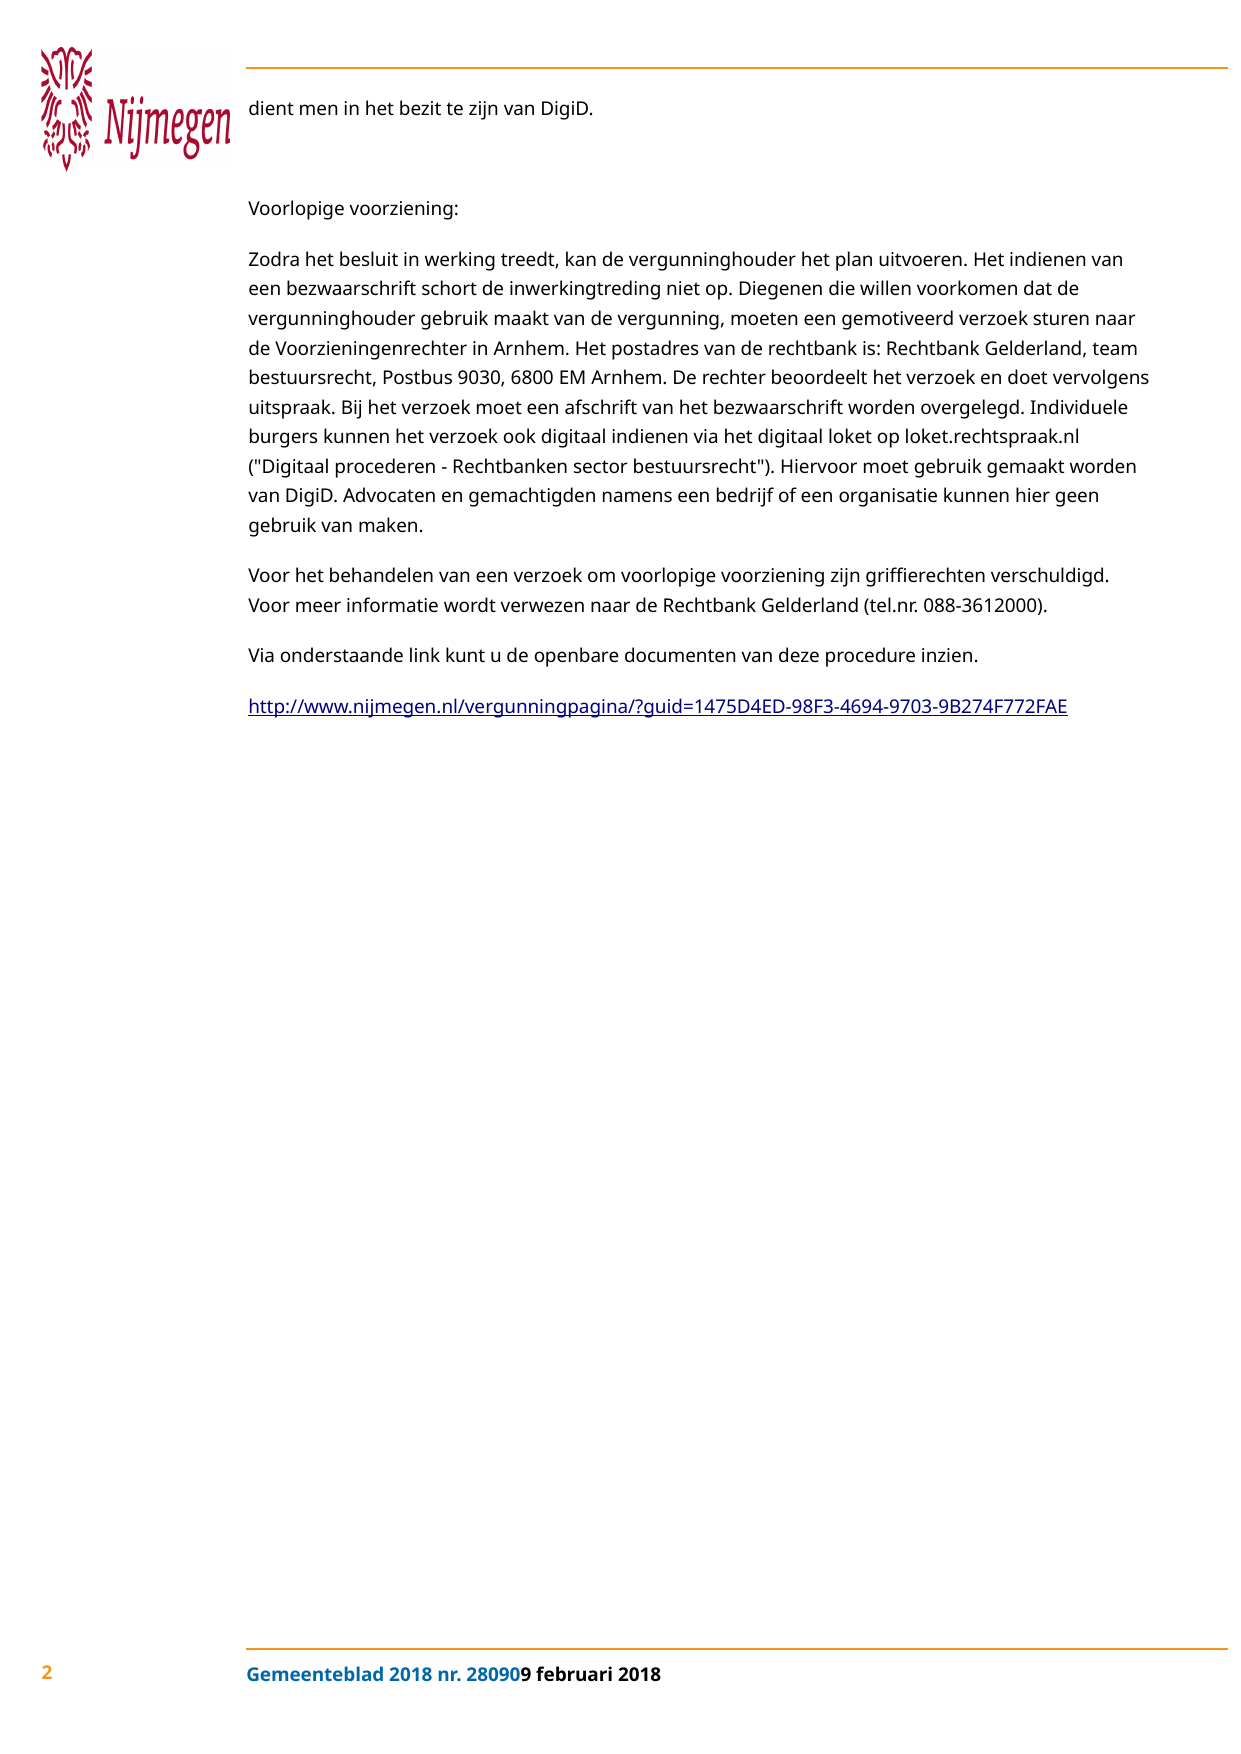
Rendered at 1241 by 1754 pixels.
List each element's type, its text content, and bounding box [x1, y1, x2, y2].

picture [41, 47, 231, 172]
text Zodra het besluit in werking treedt, kan de vergunninghouder het plan uitvoeren. Het indienen van een bezwaarschrift schort de inwerkingtreding niet op. Diegenen die willen voorkomen dat de vergunninghouder gebruik maakt van de vergunning, moeten een gemotiveerd verzoek sturen naar de Voorzieningenrechter in Arnhem. Het postadres van de rechtbank is: Rechtbank Gelderland, team bestuursrecht, Postbus 9030, 6800 EM Arnhem. De rechter beoordeelt het verzoek en doet vervolgens uitspraak. Bij het verzoek moet een afschrift van het bezwaarschrift worden overgelegd. Individuele burgers kunnen het verzoek ook digitaal indienen via het digitaal loket op loket.rechtspraak.nl ("Digitaal procederen - Rechtbanken sector bestuursrecht"). Hiervoor moet gebruik gemaakt worden van DigiD. Advocaten en gemachtigden namens een bedrijf of een organisatie kunnen hier geen gebruik van maken. [248, 246, 1152, 538]
text Voorlopige voorziening: [248, 196, 1152, 221]
text dient men in het bezit te zijn van DigiD. [248, 95, 1152, 121]
text Voor het behandelen van een verzoek om voorlopige voorziening zijn griffierechten verschuldigd. Voor meer informatie wordt verwezen naar de Rechtbank Gelderland (tel.nr. 088-3612000). [248, 563, 1152, 618]
text Via onderstaande link kunt u de openbare documenten van deze procedure inzien. [248, 643, 1152, 668]
text http://www.nijmegen.nl/vergunningpagina/?guid=1475D4ED-98F3-4694-9703-9B274F772FAE [248, 693, 1152, 719]
